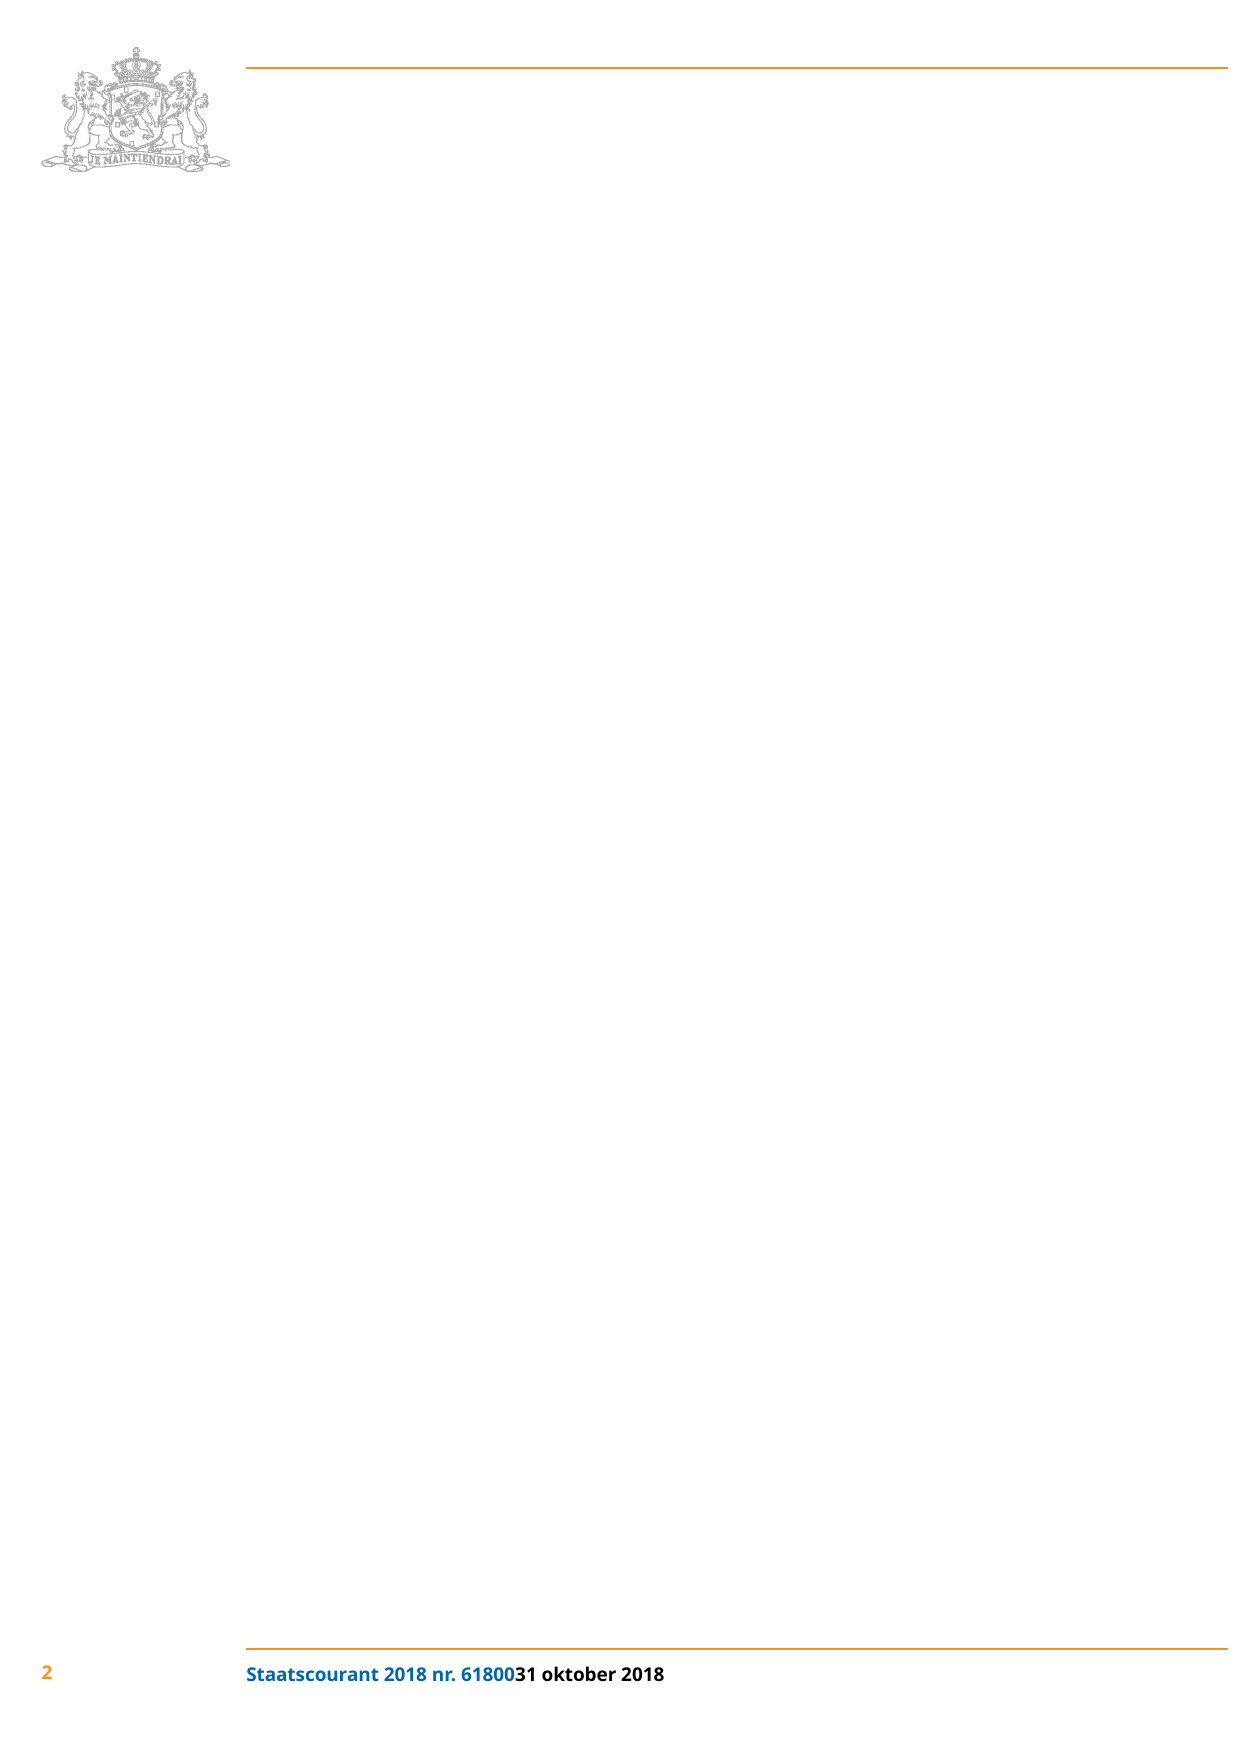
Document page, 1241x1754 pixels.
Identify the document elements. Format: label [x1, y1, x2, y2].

picture [41, 47, 231, 172]
